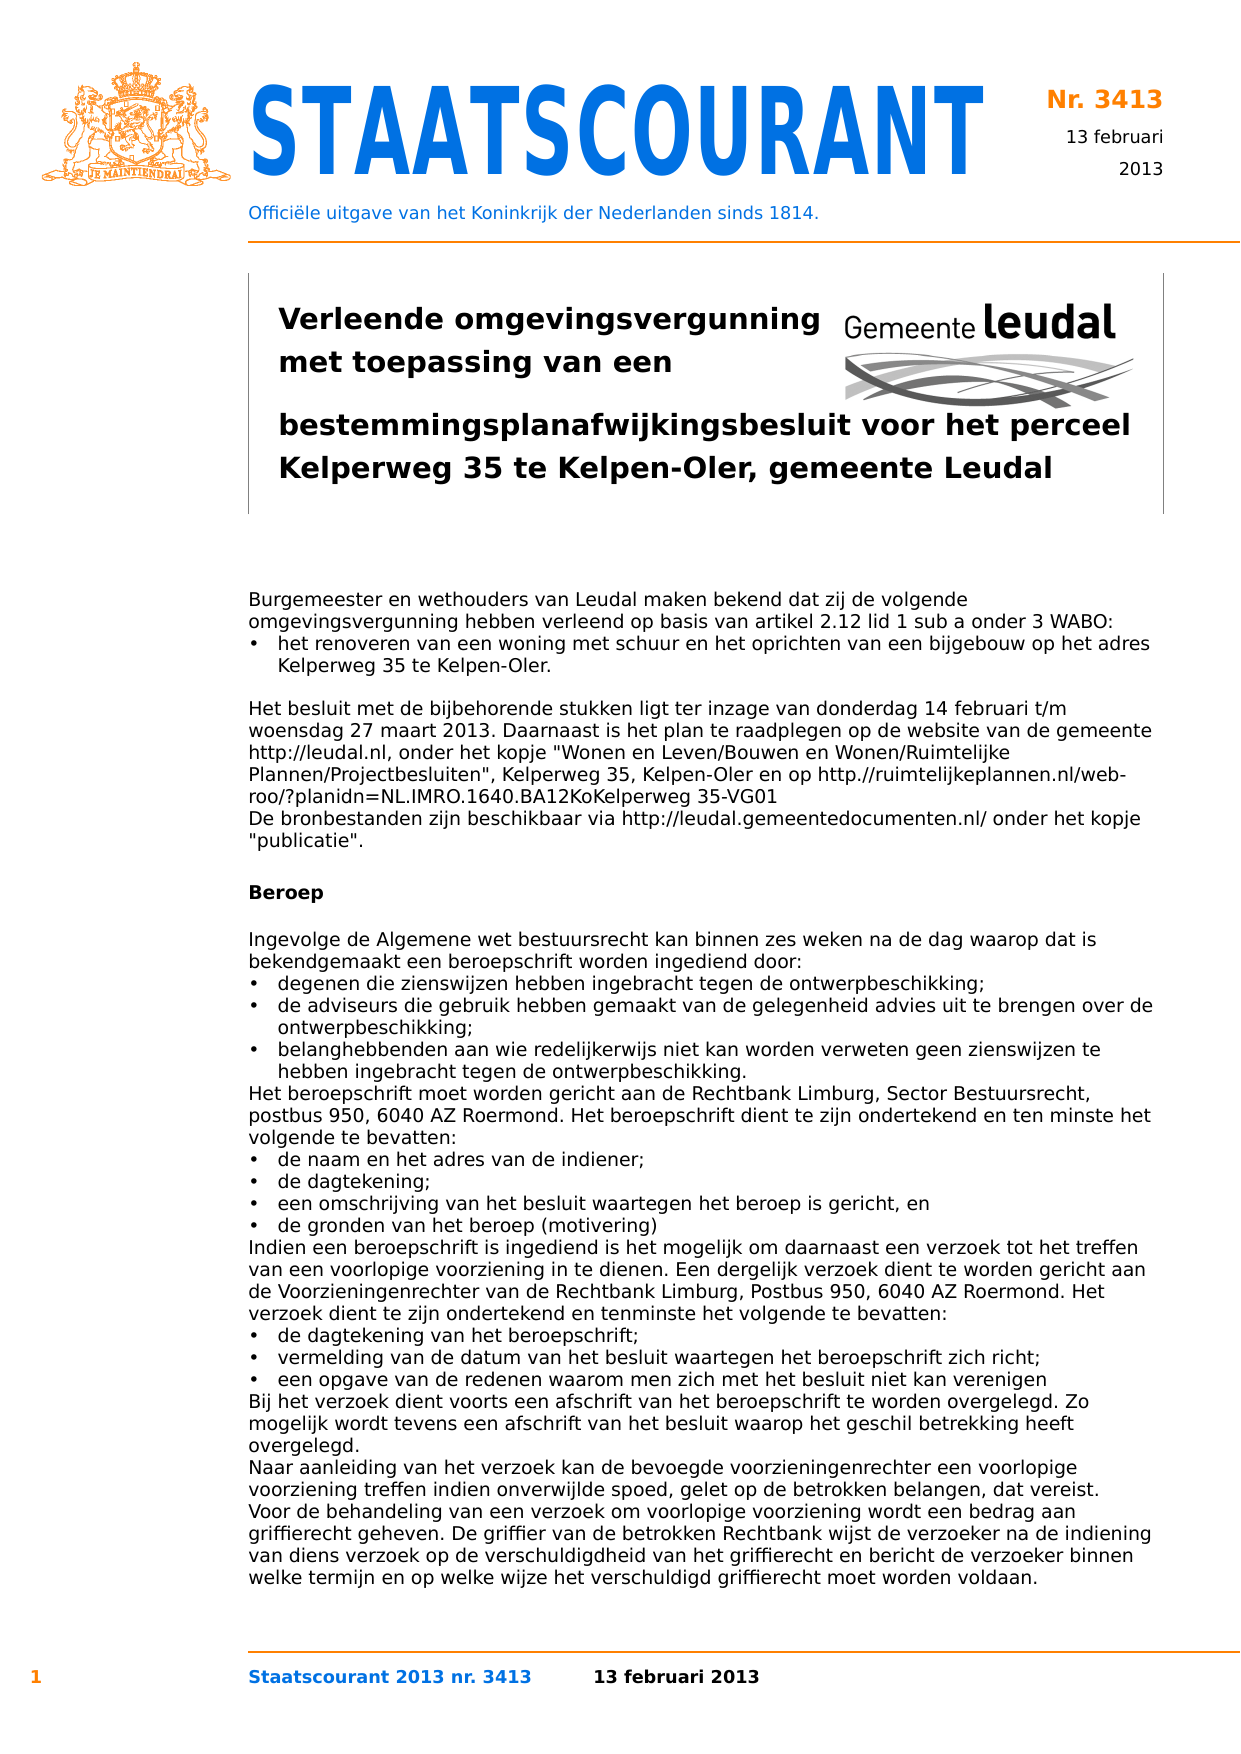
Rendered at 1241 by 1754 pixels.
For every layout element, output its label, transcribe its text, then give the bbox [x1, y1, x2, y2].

table_header STAATSCOURANT [248, 62, 998, 203]
text Het beroepschrift moet worden gericht aan de Rechtbank Limburg, Sector Bestuursrecht, postbus 950, 6040 AZ Roermond. Het beroepschrift dient te zijn ondertekend en ten minste het volgende te bevatten: [248, 1083, 1163, 1149]
text Het besluit met de bijbehorende stukken ligt ter inzage van donderdag 14 februari t/m woensdag 27 maart 2013. Daarnaast is het plan te raadplegen op de website van de gemeente http://leudal.nl, onder het kopje "Wonen en Leven/Bouwen en Wonen/Ruimtelijke Plannen/Projectbesluiten", Kelperweg 35, Kelpen-Oler en op http.//ruimtelijkeplannen.nl/web-roo/?planidn=NL.IMRO.1640.BA12KoKelperweg 35-VG01 [248, 698, 1163, 808]
text Bij het verzoek dient voorts een afschrift van het beroepschrift te worden overgelegd. Zo mogelijk wordt tevens een afschrift van het besluit waarop het geschil betrekking heeft overgelegd. [248, 1391, 1163, 1457]
text Indien een beroepschrift is ingediend is het mogelijk om daarnaast een verzoek tot het treffen van een voorlopige voorziening in te dienen. Een dergelijk verzoek dient te worden gericht aan de Voorzieningenrechter van de Rechtbank Limburg, Postbus 950, 6040 AZ Roermond. Het verzoek dient te zijn ondertekend en tenminste het volgende te bevatten: [248, 1237, 1163, 1325]
text • het renoveren van een woning met schuur en het oprichten van een bijgebouw op het adres Kelperweg 35 te Kelpen-Oler. [248, 632, 1163, 676]
text De bronbestanden zijn beschikbaar via http://leudal.gemeentedocumenten.nl/ onder het kopje "publicatie". [248, 808, 1163, 852]
text • de naam en het adres van de indiener; [248, 1149, 1163, 1171]
picture [41, 62, 231, 186]
picture [844, 302, 1134, 409]
text • een omschrijving van het besluit waartegen het beroep is gericht, en [248, 1193, 1163, 1215]
table_cell Officiële uitgave van het Koninkrijk der Nederlanden sinds 1814. [248, 203, 1240, 241]
text • degenen die zienswijzen hebben ingebracht tegen de ontwerpbeschikking; [248, 973, 1163, 995]
table_header [25, 62, 248, 241]
text • de dagtekening; [248, 1171, 1163, 1193]
text Voor de behandeling van een verzoek om voorlopige voorziening wordt een bedrag aan griffierecht geheven. De griffier van de betrokken Rechtbank wijst de verzoeker na de indiening van diens verzoek op de verschuldigdheid van het griffierecht en bericht de verzoeker binnen welke termijn en op welke wijze het verschuldigd griffierecht moet worden voldaan. [248, 1501, 1163, 1588]
text • de gronden van het beroep (motivering) [248, 1215, 1163, 1237]
text • belanghebbenden aan wie redelijkerwijs niet kan worden verweten geen zienswijzen te hebben ingebracht tegen de ontwerpbeschikking. [248, 1039, 1163, 1083]
text • een opgave van de redenen waarom men zich met het besluit niet kan verenigen [248, 1369, 1163, 1391]
text • vermelding van de datum van het besluit waartegen het beroepschrift zich richt; [248, 1347, 1163, 1369]
subtitle Beroep [248, 882, 1163, 904]
text Burgemeester en wethouders van Leudal maken bekend dat zij de volgende omgevingsvergunning hebben verleend op basis van artikel 2.12 lid 1 sub a onder 3 WABO: [248, 588, 1163, 632]
text • de dagtekening van het beroepschrift; [248, 1325, 1163, 1347]
table_cell 2013 [998, 153, 1240, 203]
text Ingevolge de Algemene wet bestuursrecht kan binnen zes weken na de dag waarop dat is bekendgemaakt een beroepschrift worden ingediend door: [248, 929, 1163, 973]
text • de adviseurs die gebruik hebben gemaakt van de gelegenheid advies uit te brengen over de ontwerpbeschikking; [248, 995, 1163, 1039]
table_header Nr. 3413 [998, 62, 1240, 121]
text Naar aanleiding van het verzoek kan de bevoegde voorzieningenrechter een voorlopige voorziening treffen indien onverwijlde spoed, gelet op de betrokken belangen, dat vereist. [248, 1457, 1163, 1501]
subtitle Verleende omgevingsvergunning met toepassing van een bestemmingsplanafwijkingsbesluit voor het perceel Kelperweg 35 te Kelpen-Oler, gemeente Leudal [249, 273, 1163, 514]
table_cell 13 februari [998, 121, 1240, 153]
